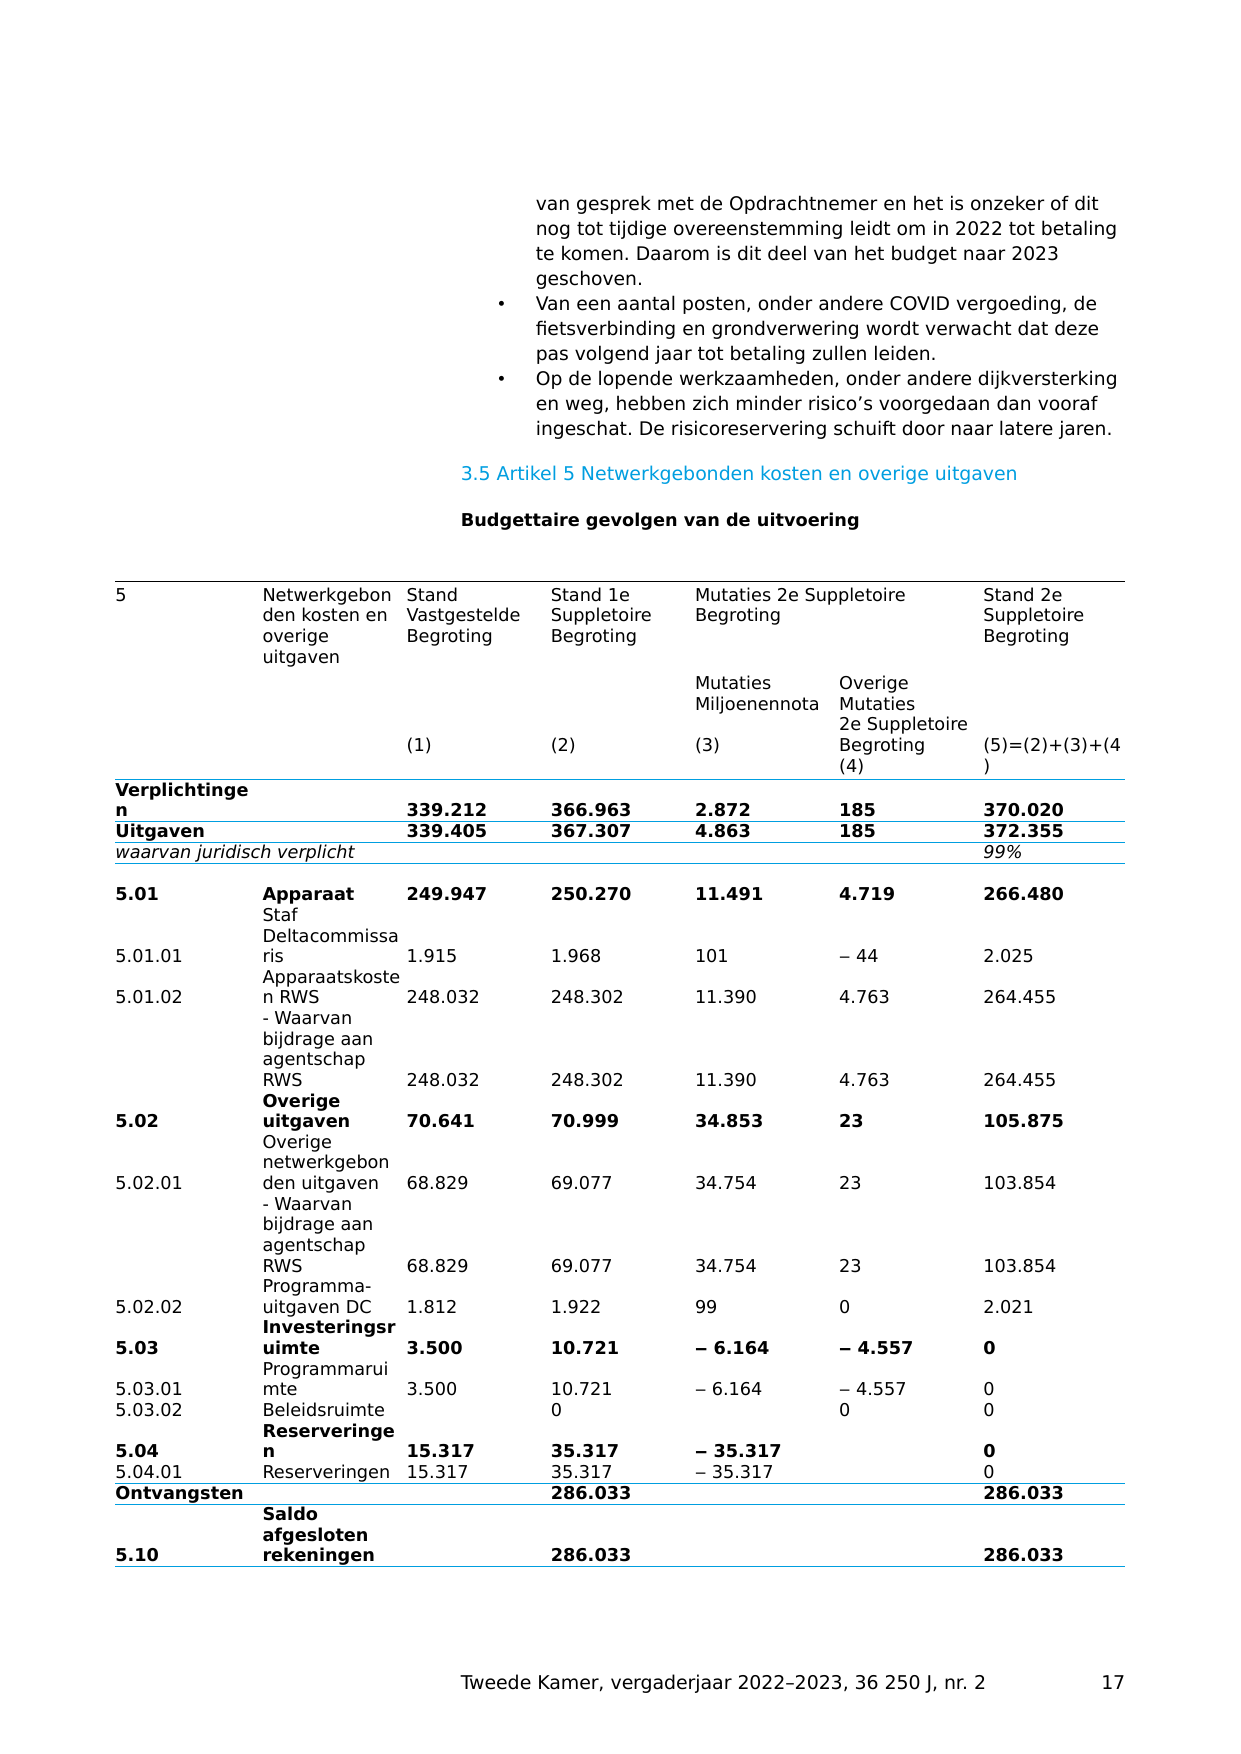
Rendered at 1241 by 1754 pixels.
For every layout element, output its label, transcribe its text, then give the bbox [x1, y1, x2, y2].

table_cell [259, 670, 403, 779]
table_cell 2.025 [980, 905, 1125, 967]
table_cell 185 [836, 822, 980, 842]
table_cell 264.455 [980, 967, 1125, 1008]
table_cell (1) [404, 670, 548, 779]
table_cell 248.302 [548, 967, 692, 1008]
table_cell Reserveringen [259, 1421, 403, 1462]
table_cell - Waarvan bijdrage aan agentschap RWS [259, 1194, 403, 1276]
table_cell 3.500 [404, 1359, 548, 1400]
table_cell [404, 1484, 548, 1503]
table_cell [548, 843, 692, 863]
table_cell ‒ 4.557 [836, 1318, 980, 1359]
table_cell 35.317 [548, 1462, 692, 1482]
table_cell Programmaruimte [259, 1359, 403, 1400]
table_cell 0 [980, 1318, 1125, 1359]
table_cell 4.863 [692, 822, 836, 842]
table_cell 366.963 [548, 780, 692, 821]
text Budgettaire gevolgen van de uitvoering [461, 508, 1125, 531]
table_cell ‒ 35.317 [692, 1421, 836, 1462]
table_cell 68.829 [404, 1132, 548, 1194]
table_cell 286.033 [980, 1505, 1125, 1566]
table_cell [836, 843, 980, 863]
table_cell [836, 1462, 980, 1482]
table_cell [259, 780, 403, 821]
table_cell 35.317 [548, 1421, 692, 1462]
table_cell 5.01.02 [115, 967, 259, 1008]
table_cell 0 [836, 1276, 980, 1317]
table_cell 1.968 [548, 905, 692, 967]
table_cell [692, 1505, 836, 1566]
table_cell 250.270 [548, 884, 692, 905]
table_cell 248.032 [404, 1008, 548, 1091]
table_cell [115, 1194, 259, 1276]
table_cell Stand Vastgestelde Begroting [404, 582, 548, 670]
table_cell 286.033 [548, 1484, 692, 1503]
table_cell 69.077 [548, 1194, 692, 1276]
table_cell 5.03.02 [115, 1400, 259, 1421]
list Van een aantal posten, onder andere COVID vergoeding, de fietsverbinding en grondverwering wordt verwacht dat deze pas volgend jaar tot betaling zullen leiden. [498, 291, 1125, 366]
table_cell Overige Mutaties 2e Suppletoire Begroting (4) [836, 670, 980, 779]
table_cell [404, 1400, 548, 1421]
table_cell [836, 864, 980, 884]
table_cell ‒ 4.557 [836, 1359, 980, 1400]
table_cell 23 [836, 1091, 980, 1132]
table_cell [836, 1484, 980, 1503]
table_cell Overige netwerkgebonden uitgaven [259, 1132, 403, 1194]
table_cell Programma-uitgaven DC [259, 1276, 403, 1317]
table_cell waarvan juridisch verplicht [115, 843, 548, 863]
table_cell 372.355 [980, 822, 1125, 842]
table_cell 0 [980, 1462, 1125, 1482]
table_cell 2.872 [692, 780, 836, 821]
table_cell [115, 1008, 259, 1091]
table_cell Staf Deltacommissaris [259, 905, 403, 967]
table_cell [115, 864, 259, 884]
table_cell 101 [692, 905, 836, 967]
table_cell 248.302 [548, 1008, 692, 1091]
table_cell [692, 1400, 836, 1421]
table_cell 34.754 [692, 1132, 836, 1194]
table_cell 34.853 [692, 1091, 836, 1132]
table_cell 103.854 [980, 1194, 1125, 1276]
table_cell Investeringsruimte [259, 1318, 403, 1359]
table_cell 11.390 [692, 1008, 836, 1091]
table_cell 266.480 [980, 884, 1125, 905]
table_cell [692, 843, 836, 863]
list Op de lopende werkzaamheden, onder andere dijkversterking en weg, hebben zich minder risico’s voorgedaan dan vooraf ingeschat. De risicoreservering schuift door naar latere jaren. [498, 366, 1125, 441]
table_cell 5.10 [115, 1505, 259, 1566]
table_cell 0 [836, 1400, 980, 1421]
table_cell [548, 864, 692, 884]
table_cell 339.405 [404, 822, 548, 842]
table_cell 1.922 [548, 1276, 692, 1317]
table_cell 286.033 [980, 1484, 1125, 1503]
table_cell [259, 864, 403, 884]
table_cell Ontvangsten [115, 1484, 259, 1503]
table_cell 4.719 [836, 884, 980, 905]
table_cell 69.077 [548, 1132, 692, 1194]
table_cell 5.02.01 [115, 1132, 259, 1194]
table_cell 5.03 [115, 1318, 259, 1359]
table_cell 5.02.02 [115, 1276, 259, 1317]
table_cell [115, 670, 259, 779]
table_cell 0 [980, 1400, 1125, 1421]
table_cell 5.03.01 [115, 1359, 259, 1400]
table_cell [836, 1421, 980, 1462]
table_cell 370.020 [980, 780, 1125, 821]
table_cell 2.021 [980, 1276, 1125, 1317]
table_cell Apparaat [259, 884, 403, 905]
table_cell Mutaties 2e Suppletoire Begroting [692, 582, 980, 670]
table_cell [404, 1505, 548, 1566]
table_cell 15.317 [404, 1462, 548, 1482]
table_cell 1.915 [404, 905, 548, 967]
table_cell 339.212 [404, 780, 548, 821]
table_cell 248.032 [404, 967, 548, 1008]
table_cell (2) [548, 670, 692, 779]
table_cell 105.875 [980, 1091, 1125, 1132]
table_cell 286.033 [548, 1505, 692, 1566]
table_cell 23 [836, 1194, 980, 1276]
table_cell 0 [548, 1400, 692, 1421]
table_cell [836, 1505, 980, 1566]
table_cell - Waarvan bijdrage aan agentschap RWS [259, 1008, 403, 1091]
table_cell ‒ 35.317 [692, 1462, 836, 1482]
table_cell (5)=(2)+(3)+(4) [980, 670, 1125, 779]
table_cell [692, 864, 836, 884]
table_cell Uitgaven [115, 822, 259, 842]
table_cell 5.01.01 [115, 905, 259, 967]
table_cell 5 [115, 582, 259, 670]
table_cell ‒ 6.164 [692, 1359, 836, 1400]
table_cell 34.754 [692, 1194, 836, 1276]
table_cell 4.763 [836, 967, 980, 1008]
table_cell [980, 864, 1125, 884]
table_cell 5.04.01 [115, 1462, 259, 1482]
table_cell ‒ 44 [836, 905, 980, 967]
table_cell 70.999 [548, 1091, 692, 1132]
table_cell 11.491 [692, 884, 836, 905]
table_cell Mutaties Miljoenennota (3) [692, 670, 836, 779]
table_cell Saldo afgesloten rekeningen [259, 1505, 403, 1566]
table_cell ‒ 6.164 [692, 1318, 836, 1359]
table_cell [404, 864, 548, 884]
table_cell 367.307 [548, 822, 692, 842]
table_cell 3.500 [404, 1318, 548, 1359]
table_cell Verplichtingen [115, 780, 259, 821]
table_cell Stand 1e Suppletoire Begroting [548, 582, 692, 670]
table_cell [259, 1484, 403, 1503]
table_cell 4.763 [836, 1008, 980, 1091]
table_cell 10.721 [548, 1318, 692, 1359]
table_cell 11.390 [692, 967, 836, 1008]
table_cell 1.812 [404, 1276, 548, 1317]
table_cell 0 [980, 1421, 1125, 1462]
table_cell 68.829 [404, 1194, 548, 1276]
table_cell Stand 2e Suppletoire Begroting [980, 582, 1125, 670]
table_cell [259, 822, 403, 842]
table_cell 70.641 [404, 1091, 548, 1132]
table_cell Reserveringen [259, 1462, 403, 1482]
table_cell 0 [980, 1359, 1125, 1400]
table_cell 5.01 [115, 884, 259, 905]
table_cell [692, 1484, 836, 1503]
table_cell Overige uitgaven [259, 1091, 403, 1132]
table_cell 264.455 [980, 1008, 1125, 1091]
title 3.5 Artikel 5 Netwerkgebonden kosten en overige uitgaven [461, 463, 1125, 485]
table_cell 5.04 [115, 1421, 259, 1462]
table_cell 185 [836, 780, 980, 821]
table_cell 99% [980, 843, 1125, 863]
table_cell 10.721 [548, 1359, 692, 1400]
table_cell 249.947 [404, 884, 548, 905]
table_cell Apparaatskosten RWS [259, 967, 403, 1008]
table_cell 23 [836, 1132, 980, 1194]
table_cell 99 [692, 1276, 836, 1317]
table_cell Beleidsruimte [259, 1400, 403, 1421]
list van gesprek met de Opdrachtnemer en het is onzeker of dit nog tot tijdige overeenstemming leidt om in 2022 tot betaling te komen. Daarom is dit deel van het budget naar 2023 geschoven. [498, 191, 1125, 291]
table_header Tabel 7 Budgettaire gevolgen van de uitvoering artikel 5 Netwerkgebonden kosten en overige uitgaven (bedragen x € 1.000) [115, 533, 1125, 581]
table_cell 15.317 [404, 1421, 548, 1462]
table_cell Netwerkgebonden kosten en overige uitgaven [259, 582, 403, 670]
table_cell 5.02 [115, 1091, 259, 1132]
table_cell 103.854 [980, 1132, 1125, 1194]
